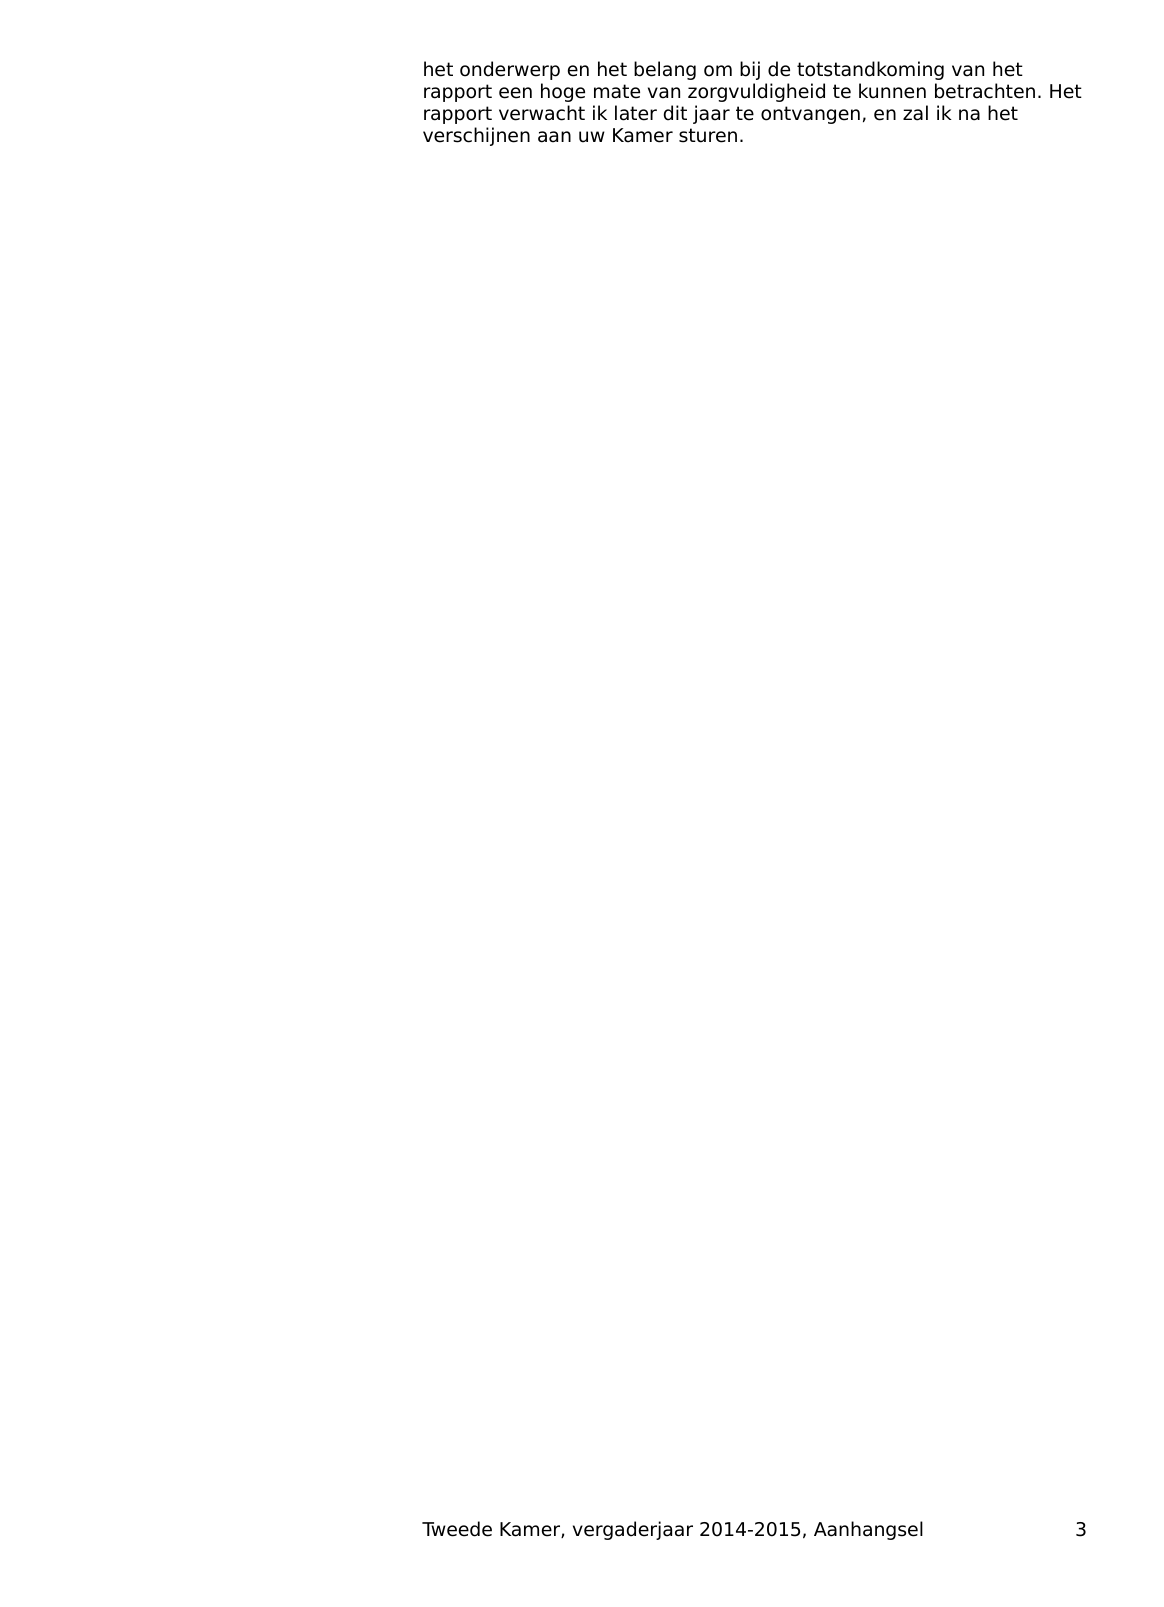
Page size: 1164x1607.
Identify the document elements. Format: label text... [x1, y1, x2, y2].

text het onderwerp en het belang om bij de totstandkoming van het rapport een hoge mate van zorgvuldigheid te kunnen betrachten. Het rapport verwacht ik later dit jaar te ontvangen, en zal ik na het verschijnen aan uw Kamer sturen. [422, 59, 1087, 147]
